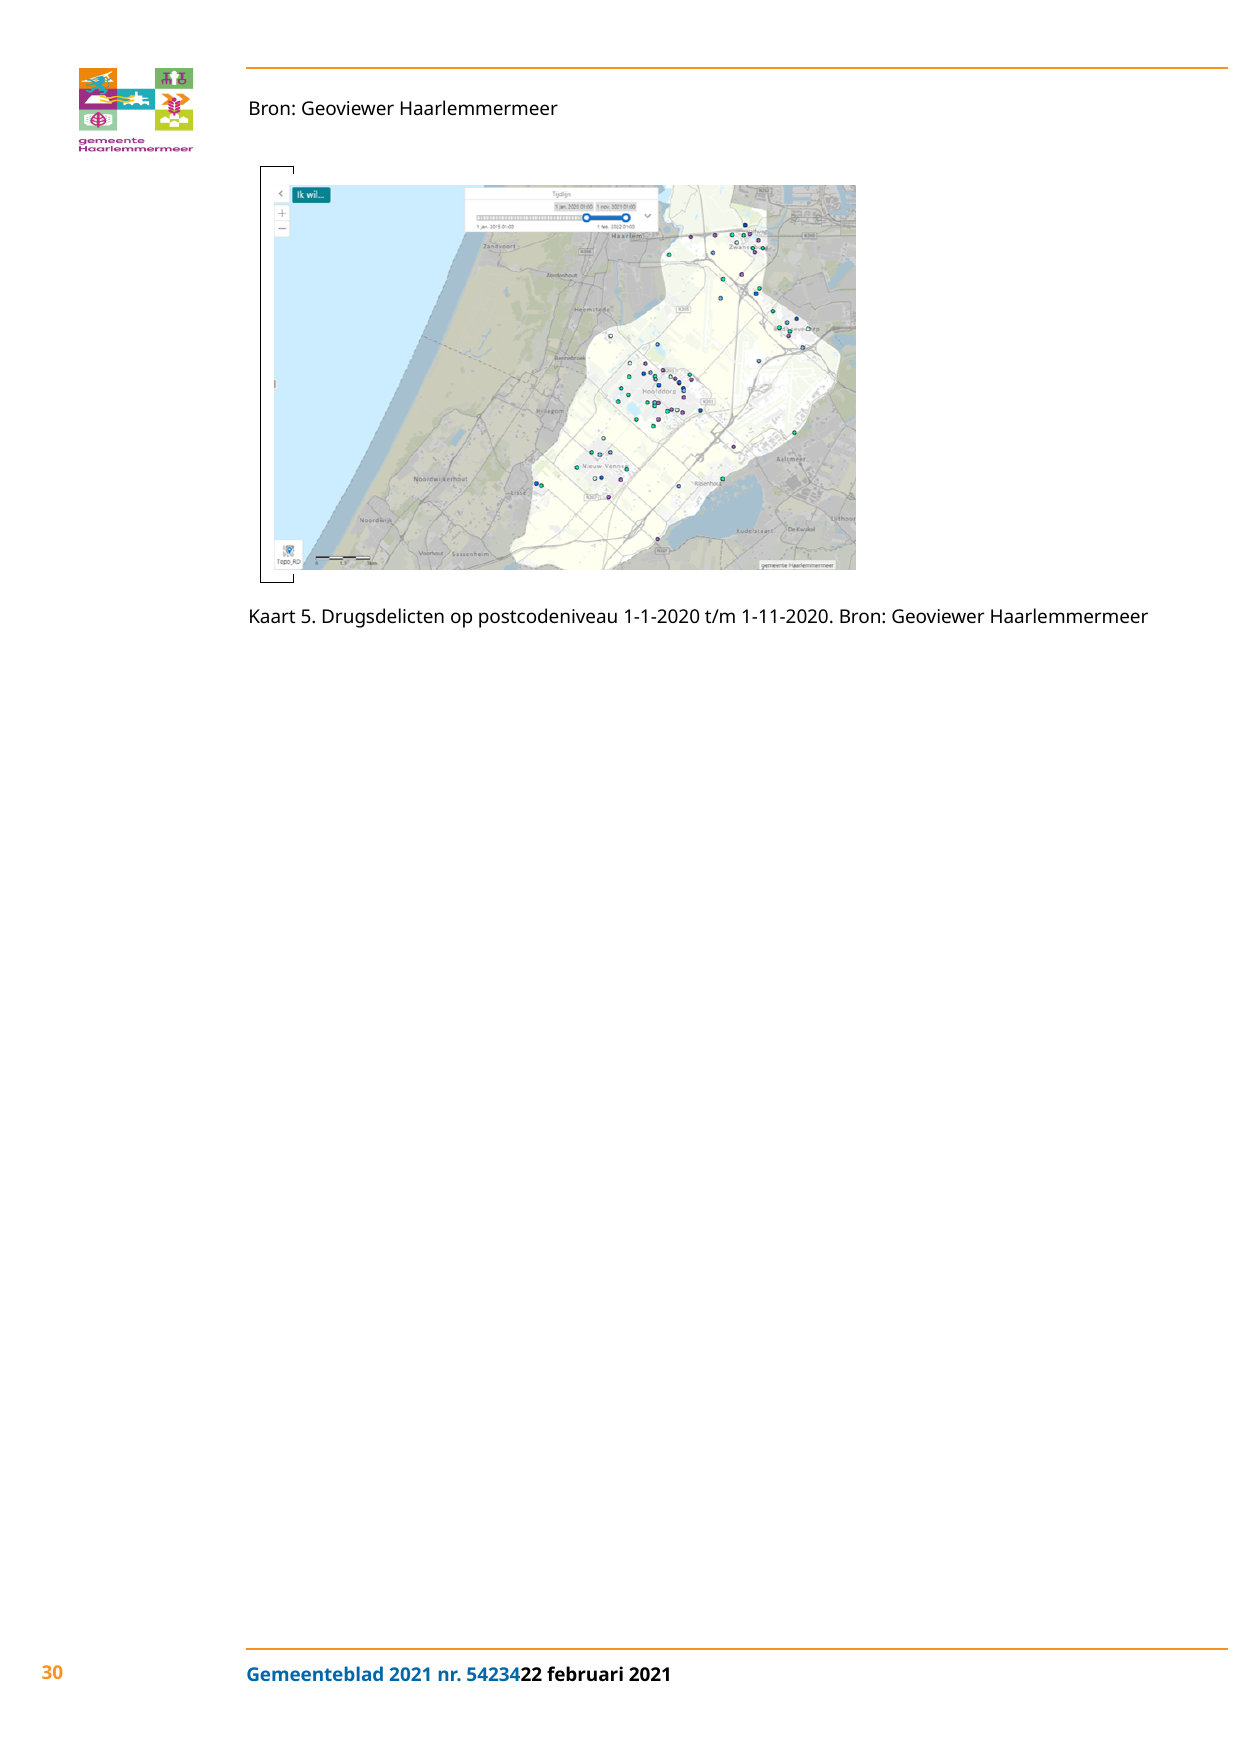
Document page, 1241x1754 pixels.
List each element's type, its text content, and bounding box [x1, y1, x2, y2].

text Bron: Geoviewer Haarlemmermeer [248, 95, 1152, 121]
picture [268, 174, 860, 574]
text Kaart 5. Drugsdelicten op postcodeniveau 1-1-2020 t/m 1-11-2020. Bron: Geoviewer Haarlemmermeer [248, 604, 1152, 629]
picture [41, 47, 231, 172]
